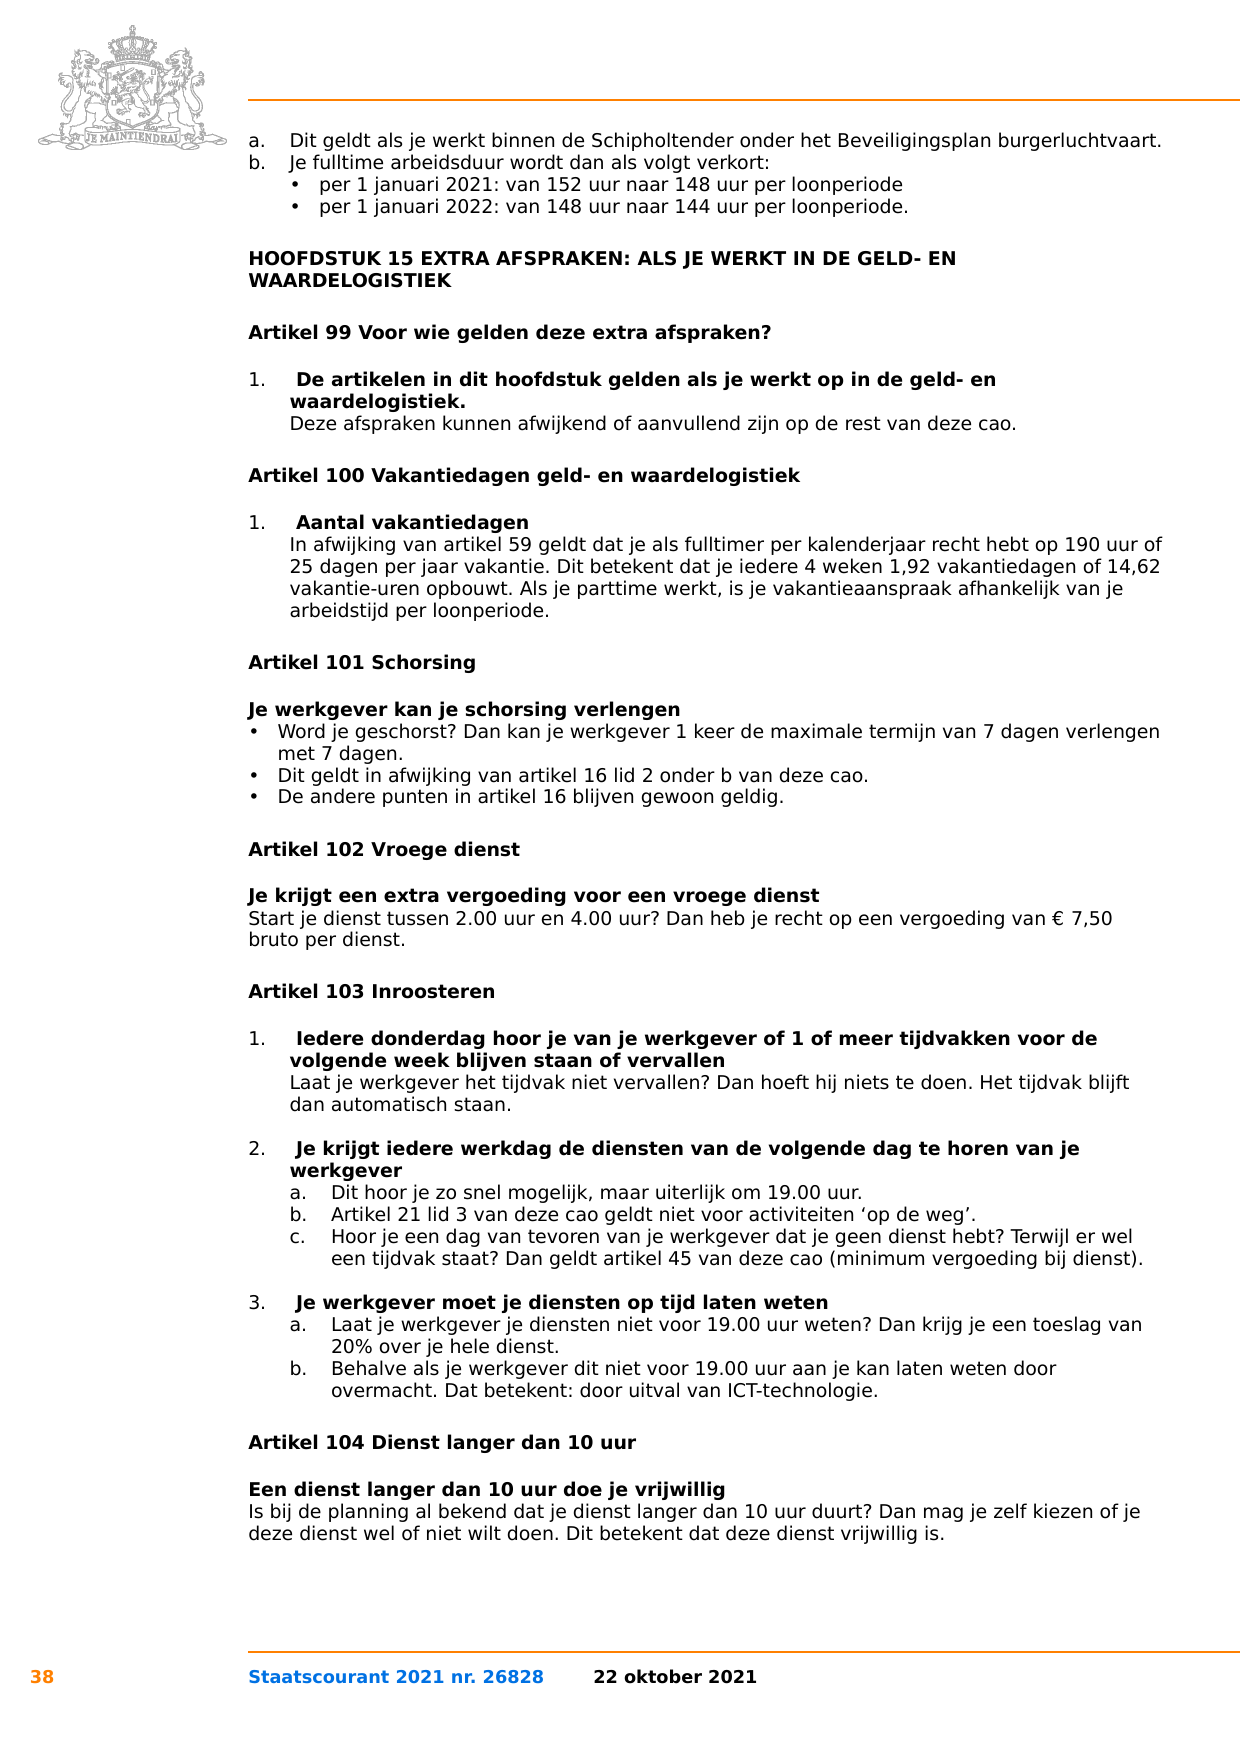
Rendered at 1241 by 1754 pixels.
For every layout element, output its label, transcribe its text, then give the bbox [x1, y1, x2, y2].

text b. Artikel 21 lid 3 van deze cao geldt niet voor activiteiten ‘op de weg’. [289, 1204, 1163, 1226]
subtitle Artikel 104 Dienst langer dan 10 uur [248, 1432, 1163, 1454]
text a. Dit hoor je zo snel mogelijk, maar uiterlijk om 19.00 uur. [289, 1182, 1163, 1204]
subtitle Artikel 100 Vakantiedagen geld- en waardelogistiek [248, 465, 1163, 487]
text • per 1 januari 2022: van 148 uur naar 144 uur per loonperiode. [289, 196, 1163, 218]
text Start je dienst tussen 2.00 uur en 4.00 uur? Dan heb je recht op een vergoeding van € 7,50 bruto per dienst. [248, 907, 1163, 951]
subtitle HOOFDSTUK 15 EXTRA AFSPRAKEN: ALS JE WERKT IN DE GELD- EN WAARDELOGISTIEK [248, 248, 1163, 292]
subtitle Artikel 103 Inroosteren [248, 981, 1163, 1003]
text In afwijking van artikel 59 geldt dat je als fulltimer per kalenderjaar recht hebt op 190 uur of 25 dagen per jaar vakantie. Dit betekent dat je iedere 4 weken 1,92 vakantiedagen of 14,62 vakantie-uren opbouwt. Als je parttime werkt, is je vakantieaanspraak afhankelijk van je arbeidstijd per loonperiode. [289, 534, 1163, 622]
text Je krijgt een extra vergoeding voor een vroege dienst [248, 885, 1163, 907]
text • Dit geldt in afwijking van artikel 16 lid 2 onder b van deze cao. [248, 764, 1163, 786]
text Een dienst langer dan 10 uur doe je vrijwillig [248, 1479, 1163, 1501]
text • Word je geschorst? Dan kan je werkgever 1 keer de maximale termijn van 7 dagen verlengen met 7 dagen. [248, 721, 1163, 764]
text 1. Iedere donderdag hoor je van je werkgever of 1 of meer tijdvakken voor de volgende week blijven staan of vervallen [248, 1028, 1163, 1072]
text • per 1 januari 2021: van 152 uur naar 148 uur per loonperiode [289, 174, 1163, 196]
text Je werkgever kan je schorsing verlengen [248, 698, 1163, 721]
text 1. Aantal vakantiedagen [248, 512, 1163, 534]
picture [38, 25, 227, 150]
text c. Hoor je een dag van tevoren van je werkgever dat je geen dienst hebt? Terwijl er wel een tijdvak staat? Dan geldt artikel 45 van deze cao (minimum vergoeding bij dienst). [289, 1226, 1163, 1270]
text b. Je fulltime arbeidsduur wordt dan als volgt verkort: [248, 152, 1163, 174]
text b. Behalve als je werkgever dit niet voor 19.00 uur aan je kan laten weten door overmacht. Dat betekent: door uitval van ICT-technologie. [289, 1358, 1163, 1402]
text Laat je werkgever het tijdvak niet vervallen? Dan hoeft hij niets te doen. Het tijdvak blijft dan automatisch staan. [289, 1072, 1163, 1116]
text 2. Je krijgt iedere werkdag de diensten van de volgende dag te horen van je werkgever [248, 1138, 1163, 1182]
subtitle Artikel 101 Schorsing [248, 652, 1163, 673]
text 3. Je werkgever moet je diensten op tijd laten weten [248, 1292, 1163, 1314]
text • De andere punten in artikel 16 blijven gewoon geldig. [248, 786, 1163, 808]
text 1. De artikelen in dit hoofdstuk gelden als je werkt op in de geld- en waardelogistiek. [248, 369, 1163, 413]
text a. Dit geldt als je werkt binnen de Schipholtender onder het Beveiligingsplan burgerluchtvaart. [248, 130, 1163, 152]
text a. Laat je werkgever je diensten niet voor 19.00 uur weten? Dan krijg je een toeslag van 20% over je hele dienst. [289, 1314, 1163, 1358]
text Is bij de planning al bekend dat je dienst langer dan 10 uur duurt? Dan mag je zelf kiezen of je deze dienst wel of niet wilt doen. Dit betekent dat deze dienst vrijwillig is. [248, 1501, 1163, 1545]
subtitle Artikel 99 Voor wie gelden deze extra afspraken? [248, 322, 1163, 344]
subtitle Artikel 102 Vroege dienst [248, 838, 1163, 860]
text Deze afspraken kunnen afwijkend of aanvullend zijn op de rest van deze cao. [289, 413, 1163, 435]
